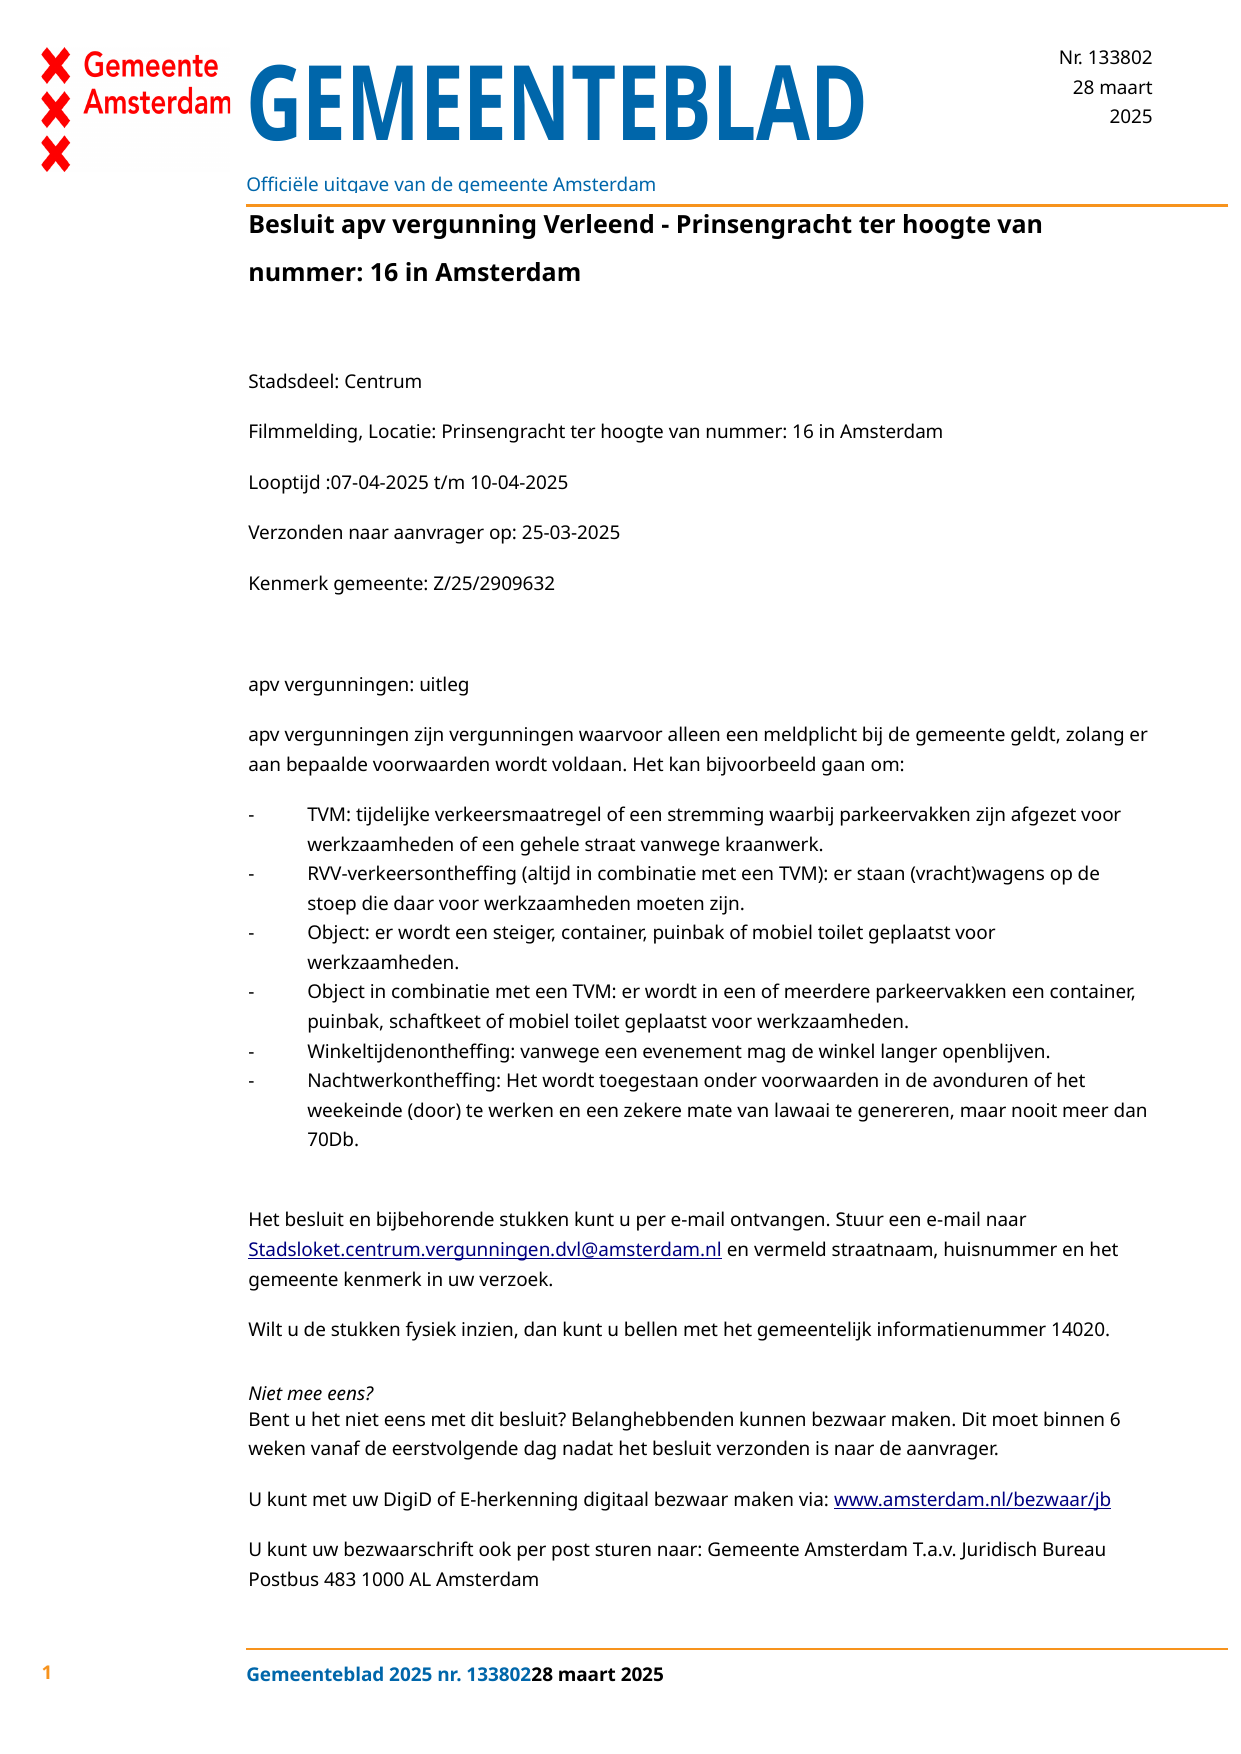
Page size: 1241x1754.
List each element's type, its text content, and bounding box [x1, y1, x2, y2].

text Besluit apv vergunning Verleend - Prinsengracht ter hoogte van nummer: 16 in Amsterdam [248, 207, 1152, 288]
text Niet mee eens? [248, 1380, 1152, 1406]
text Looptijd :07-04-2025 t/m 10-04-2025 [248, 469, 1152, 495]
list Winkeltijdenontheffing: vanwege een evenement mag de winkel langer openblijven. [248, 1038, 1152, 1064]
text Wilt u de stukken fysiek inzien, dan kunt u bellen met het gemeentelijk informatienummer 14020. [248, 1316, 1152, 1342]
text apv vergunningen zijn vergunningen waarvoor alleen een meldplicht bij de gemeente geldt, zolang er aan bepaalde voorwaarden wordt voldaan. Het kan bijvoorbeeld gaan om: [248, 721, 1152, 777]
list Object in combinatie met een TVM: er wordt in een of meerdere parkeervakken een container, puinbak, schaftkeet of mobiel toilet geplaatst voor werkzaamheden. [248, 979, 1152, 1034]
list Nachtwerkontheffing: Het wordt toegestaan onder voorwaarden in de avonduren of het weekeinde (door) te werken en een zekere mate van lawaai te genereren, maar nooit meer dan 70Db. [248, 1067, 1152, 1152]
text U kunt uw bezwaarschrift ook per post sturen naar: Gemeente Amsterdam T.a.v. Juridisch Bureau Postbus 483 1000 AL Amsterdam [248, 1536, 1152, 1592]
text U kunt met uw DigiD of E-herkenning digitaal bezwaar maken via: www.amsterdam.nl/bezwaar/jb [248, 1486, 1152, 1512]
text Het besluit en bijbehorende stukken kunt u per e-mail ontvangen. Stuur een e-mail naar Stadsloket.centrum.vergunningen.dvl@amsterdam.nl en vermeld straatnaam, huisnummer en het gemeente kenmerk in uw verzoek. [248, 1207, 1152, 1292]
text Filmmelding, Locatie: Prinsengracht ter hoogte van nummer: 16 in Amsterdam [248, 419, 1152, 444]
text Verzonden naar aanvrager op: 25-03-2025 [248, 519, 1152, 545]
text apv vergunningen: uitleg [248, 671, 1152, 697]
text Bent u het niet eens met dit besluit? Belanghebbenden kunnen bezwaar maken. Dit moet binnen 6 weken vanaf de eerstvolgende dag nadat het besluit verzonden is naar de aanvrager. [248, 1406, 1152, 1461]
list RVV-verkeersontheffing (altijd in combinatie met een TVM): er staan (vracht)wagens op de stoep die daar voor werkzaamheden moeten zijn. [248, 860, 1152, 916]
picture [41, 47, 231, 172]
list Object: er wordt een steiger, container, puinbak of mobiel toilet geplaatst voor werkzaamheden. [248, 919, 1152, 975]
text Stadsdeel: Centrum [248, 368, 1152, 394]
list TVM: tijdelijke verkeersmaatregel of een stremming waarbij parkeervakken zijn afgezet voor werkzaamheden of een gehele straat vanwege kraanwerk. [248, 801, 1152, 857]
text Kenmerk gemeente: Z/25/2909632 [248, 570, 1152, 596]
